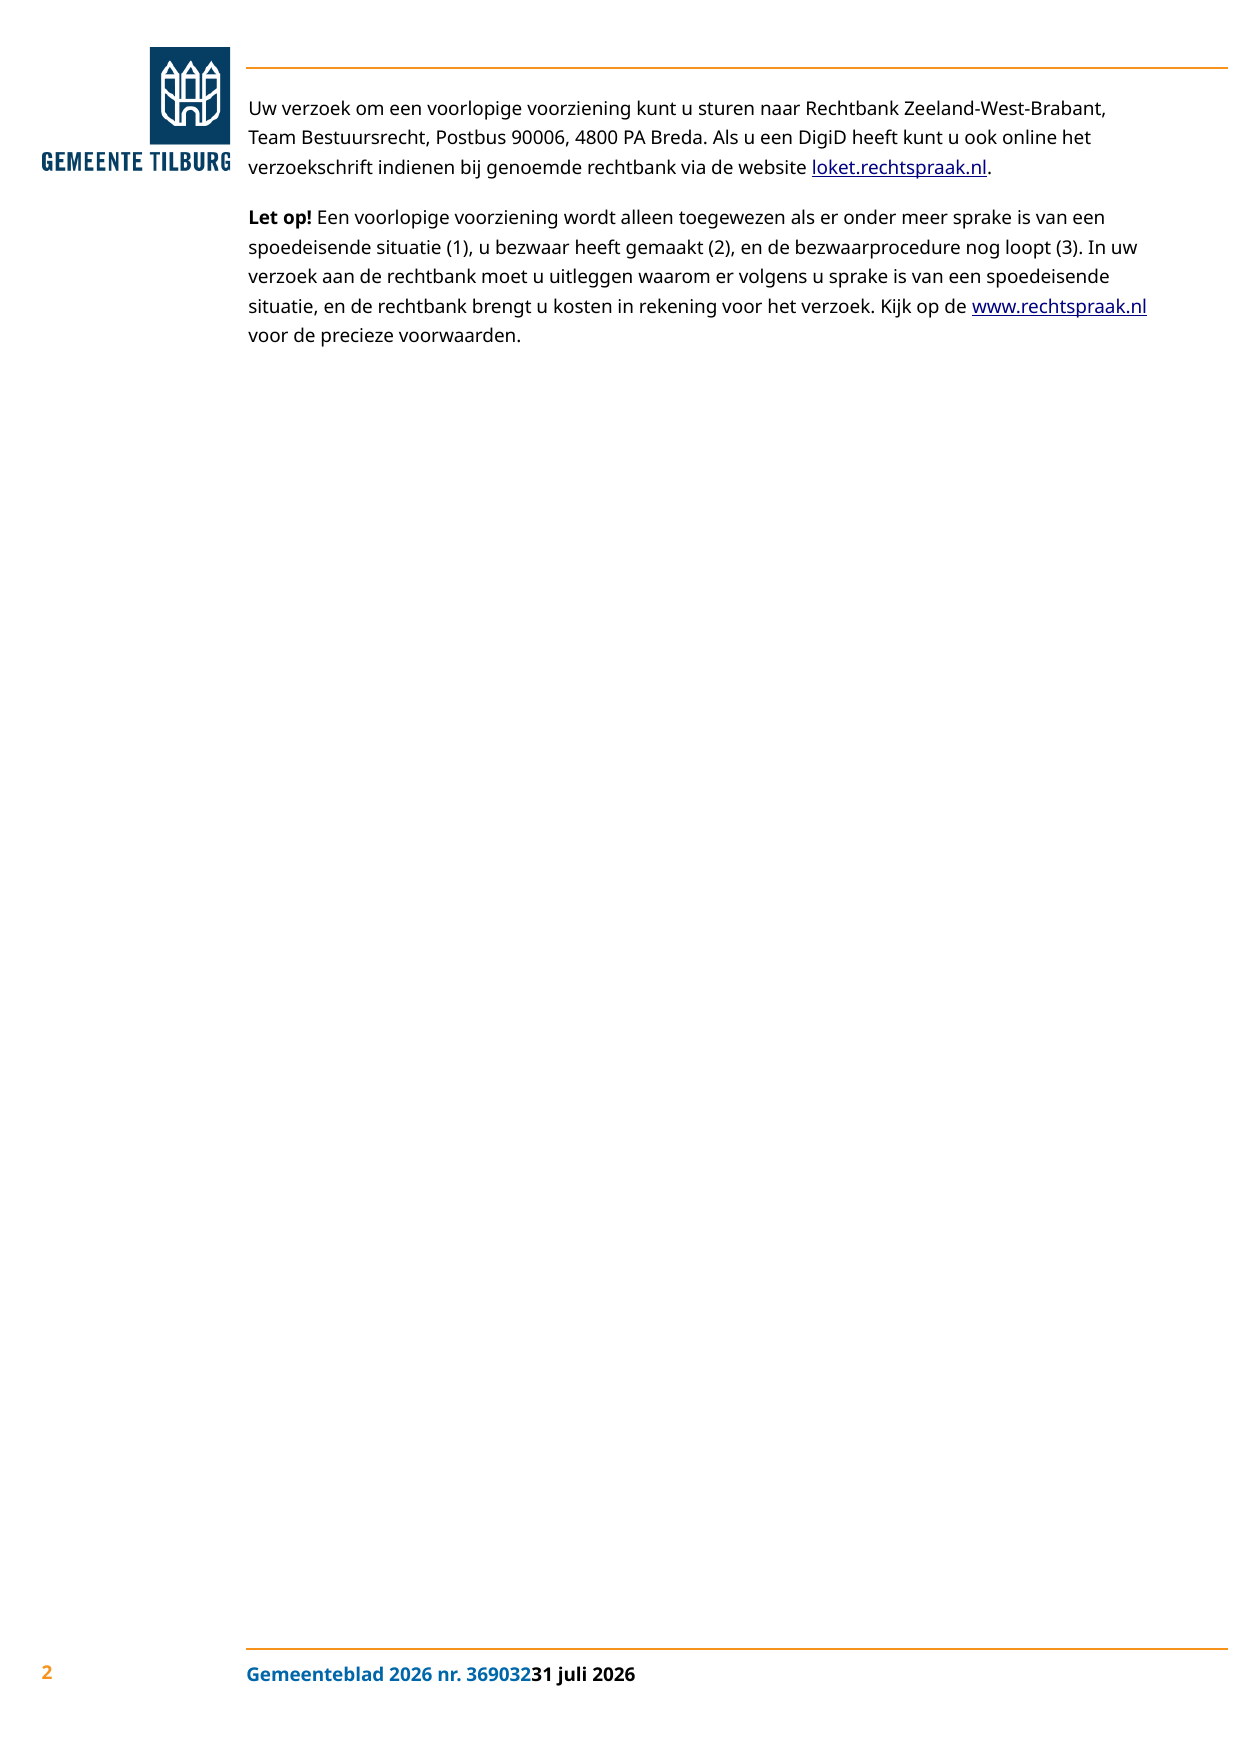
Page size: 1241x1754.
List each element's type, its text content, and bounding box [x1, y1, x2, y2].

picture [41, 47, 231, 172]
text Uw verzoek om een voorlopige voorziening kunt u sturen naar Rechtbank Zeeland-West-Brabant, Team Bestuursrecht, Postbus 90006, 4800 PA Breda. Als u een DigiD heeft kunt u ook online het verzoekschrift indienen bij genoemde rechtbank via de website loket.rechtspraak.nl. [248, 95, 1152, 180]
text Let op! Een voorlopige voorziening wordt alleen toegewezen als er onder meer sprake is van een spoedeisende situatie (1), u bezwaar heeft gemaakt (2), en de bezwaarprocedure nog loopt (3). In uw verzoek aan de rechtbank moet u uitleggen waarom er volgens u sprake is van een spoedeisende situatie, en de rechtbank brengt u kosten in rekening voor het verzoek. Kijk op de www.rechtspraak.nl voor de precieze voorwaarden. [248, 204, 1152, 348]
